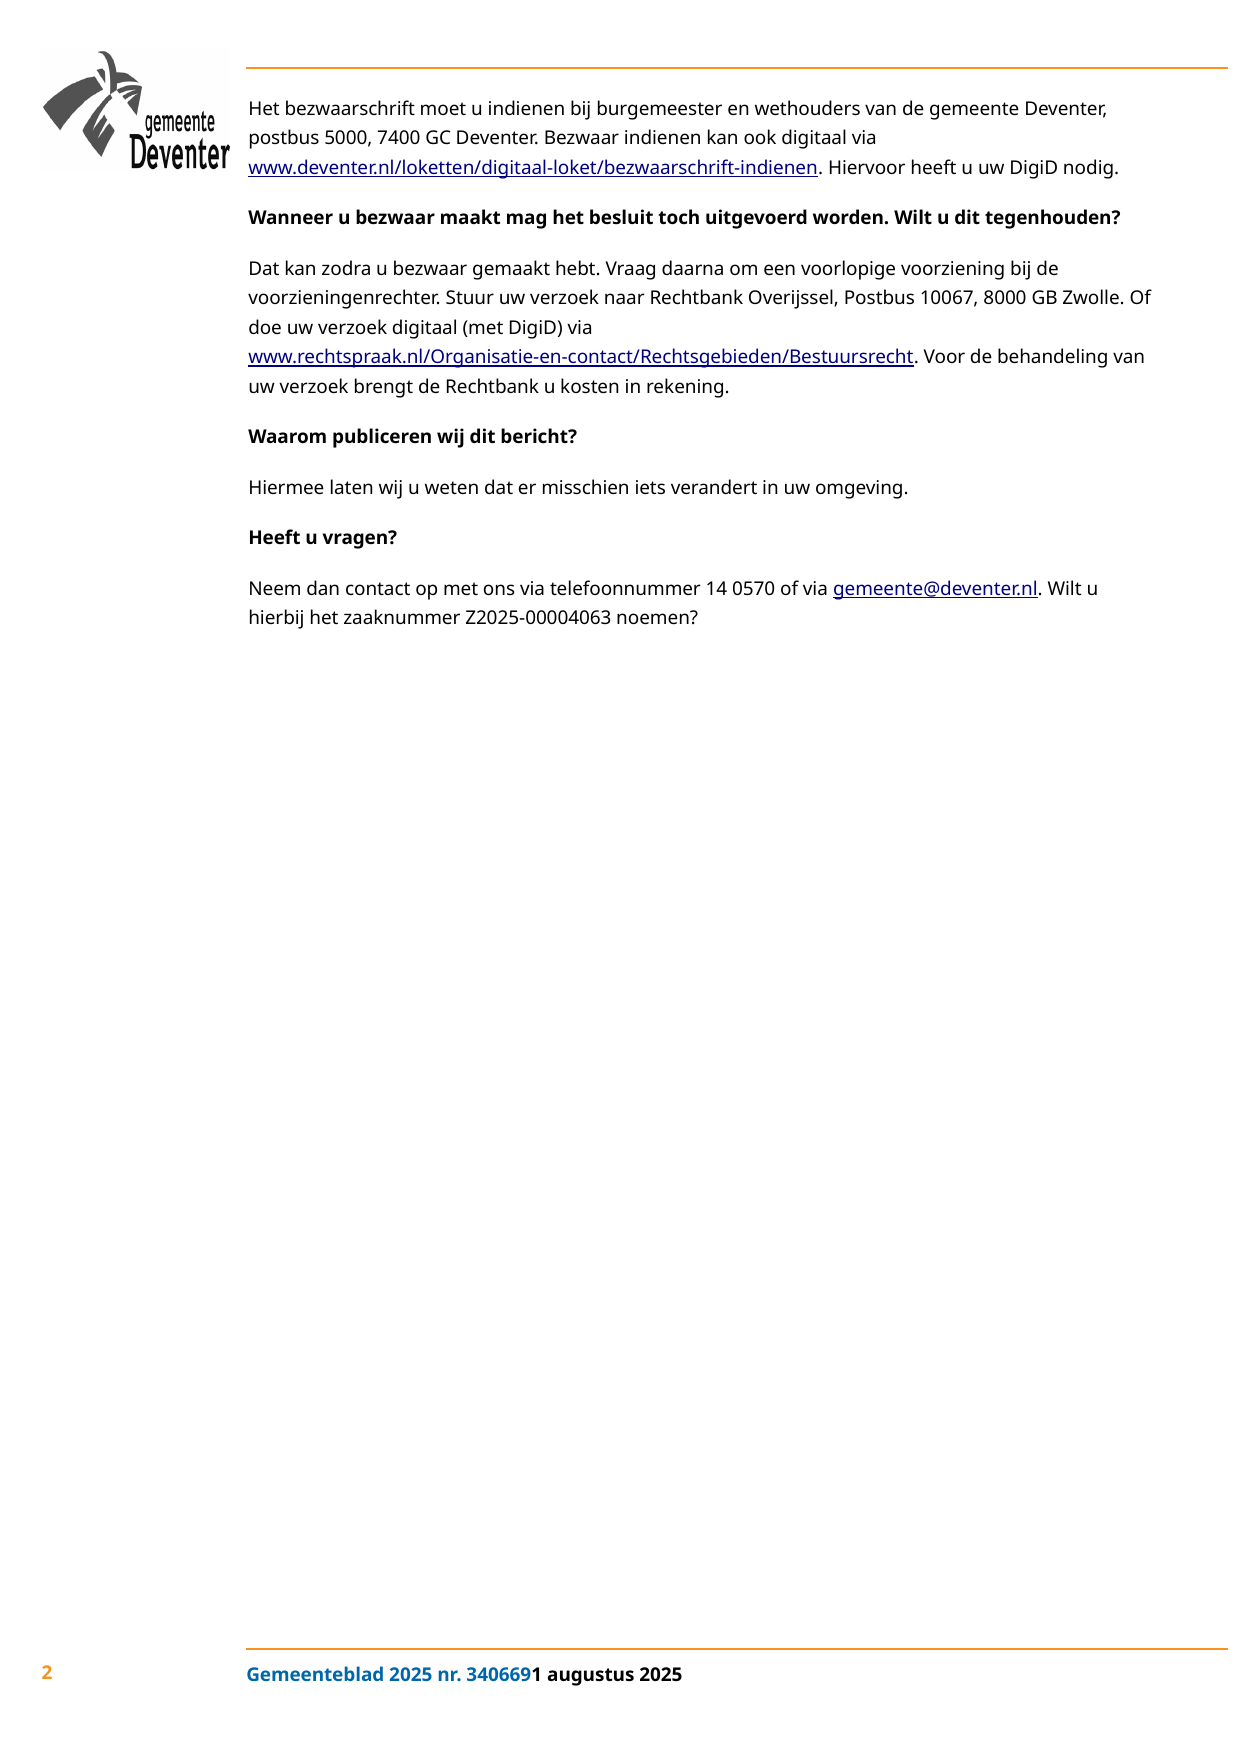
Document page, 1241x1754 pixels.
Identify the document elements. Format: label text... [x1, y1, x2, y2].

picture [41, 47, 231, 172]
text Het bezwaarschrift moet u indienen bij burgemeester en wethouders van de gemeente Deventer, postbus 5000, 7400 GC Deventer. Bezwaar indienen kan ook digitaal via www.deventer.nl/loketten/digitaal-loket/bezwaarschrift-indienen. Hiervoor heeft u uw DigiD nodig. [248, 95, 1152, 180]
text Neem dan contact op met ons via telefoonnummer 14 0570 of via gemeente@deventer.nl. Wilt u hierbij het zaaknummer Z2025-00004063 noemen? [248, 575, 1152, 630]
text Hiermee laten wij u weten dat er misschien iets verandert in uw omgeving. [248, 474, 1152, 500]
text Dat kan zodra u bezwaar gemaakt hebt. Vraag daarna om een voorlopige voorziening bij de voorzieningenrechter. Stuur uw verzoek naar Rechtbank Overijssel, Postbus 10067, 8000 GB Zwolle. Of doe uw verzoek digitaal (met DigiD) via www.rechtspraak.nl/Organisatie-en-contact/Rechtsgebieden/Bestuursrecht. Voor de behandeling van uw verzoek brengt de Rechtbank u kosten in rekening. [248, 255, 1152, 399]
text Wanneer u bezwaar maakt mag het besluit toch uitgevoerd worden. Wilt u dit tegenhouden? [248, 204, 1152, 230]
text Heeft u vragen? [248, 524, 1152, 550]
text Waarom publiceren wij dit bericht? [248, 423, 1152, 449]
